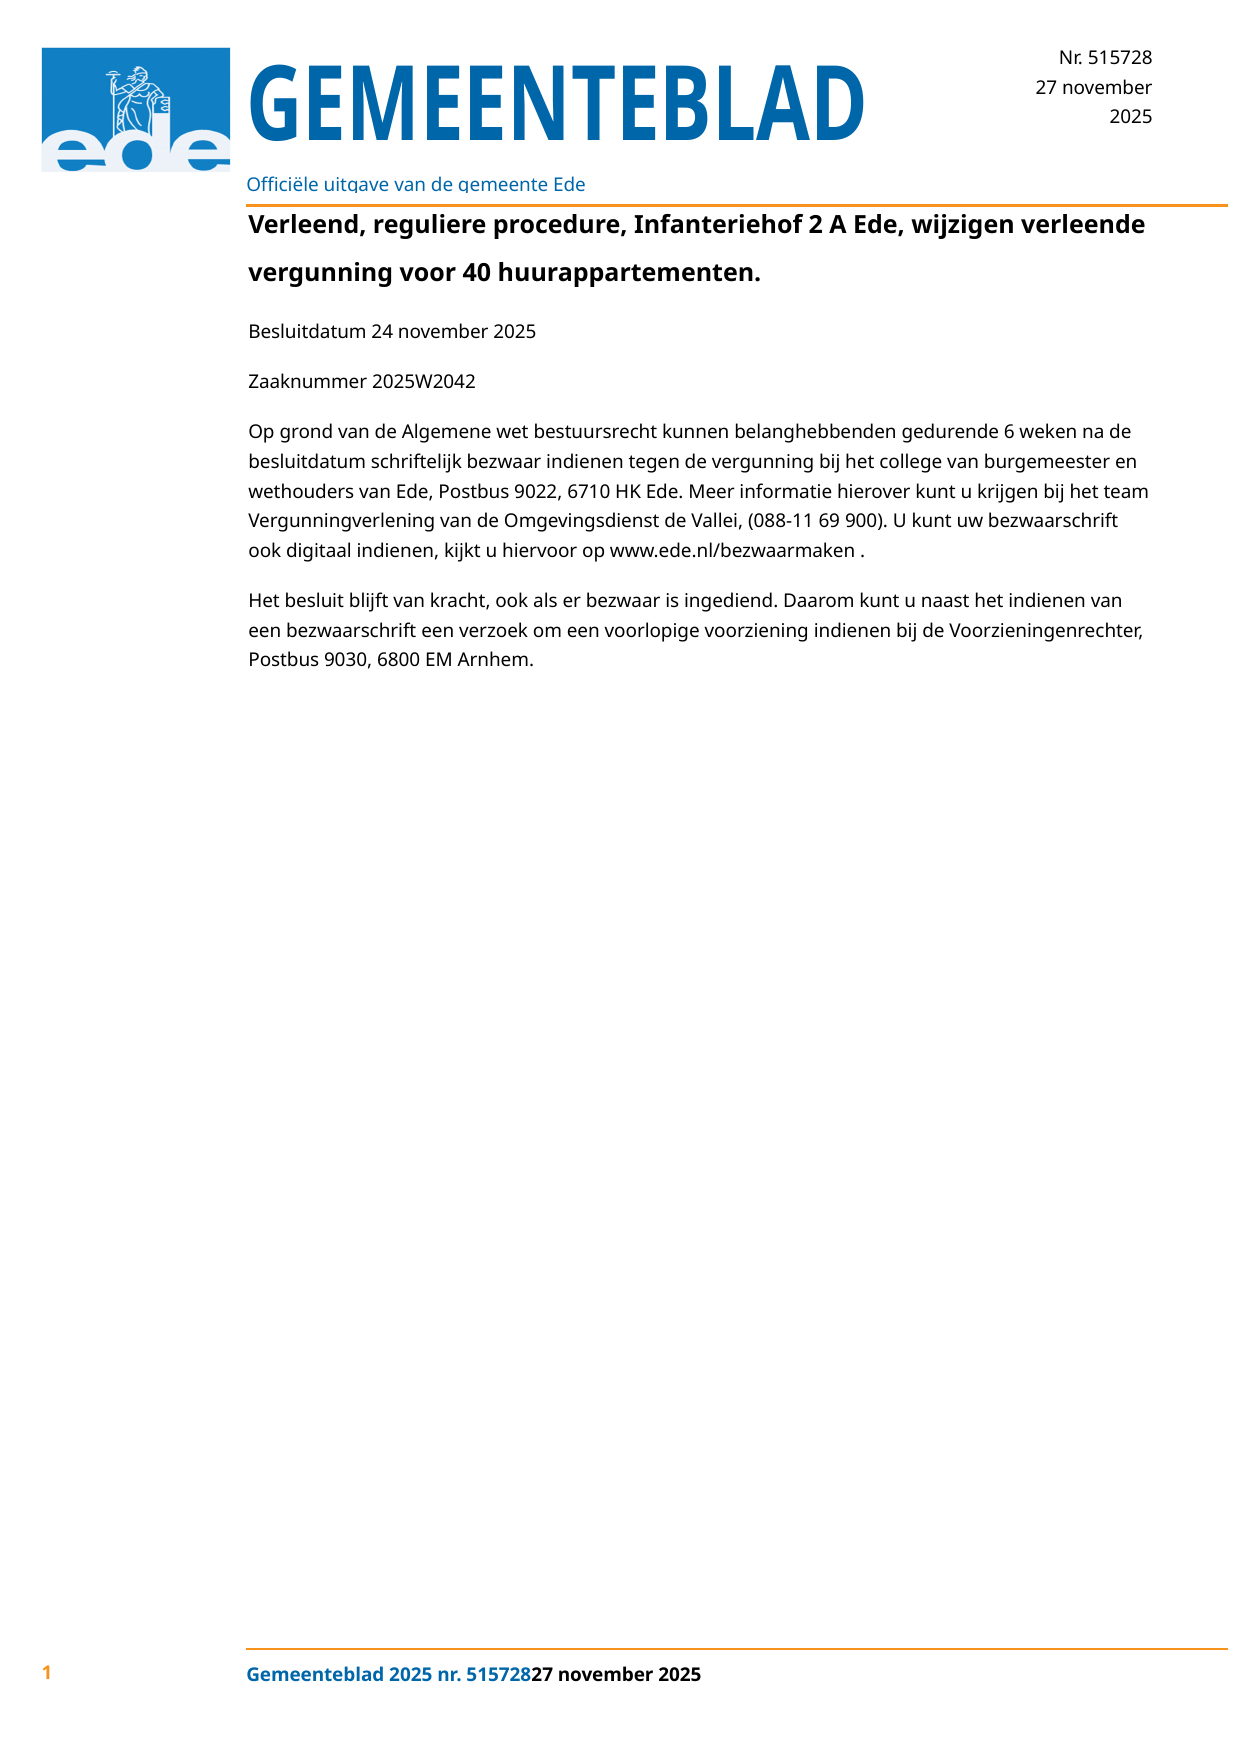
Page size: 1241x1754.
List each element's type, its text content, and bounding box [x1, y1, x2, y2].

text Zaaknummer 2025W2042 [248, 368, 1152, 394]
text Op grond van de Algemene wet bestuursrecht kunnen belanghebbenden gedurende 6 weken na de besluitdatum schriftelijk bezwaar indienen tegen de vergunning bij het college van burgemeester en wethouders van Ede, Postbus 9022, 6710 HK Ede. Meer informatie hierover kunt u krijgen bij het team Vergunningverlening van de Omgevingsdienst de Vallei, (088-11 69 900). U kunt uw bezwaarschrift ook digitaal indienen, kijkt u hiervoor op www.ede.nl/bezwaarmaken . [248, 419, 1152, 563]
picture [41, 47, 231, 172]
text Verleend, reguliere procedure, Infanteriehof 2 A Ede, wijzigen verleende vergunning voor 40 huurappartementen. [248, 207, 1152, 288]
text Besluitdatum 24 november 2025 [248, 318, 1152, 344]
text Het besluit blijft van kracht, ook als er bezwaar is ingediend. Daarom kunt u naast het indienen van een bezwaarschrift een verzoek om een voorlopige voorziening indienen bij de Voorzieningenrechter, Postbus 9030, 6800 EM Arnhem. [248, 587, 1152, 672]
